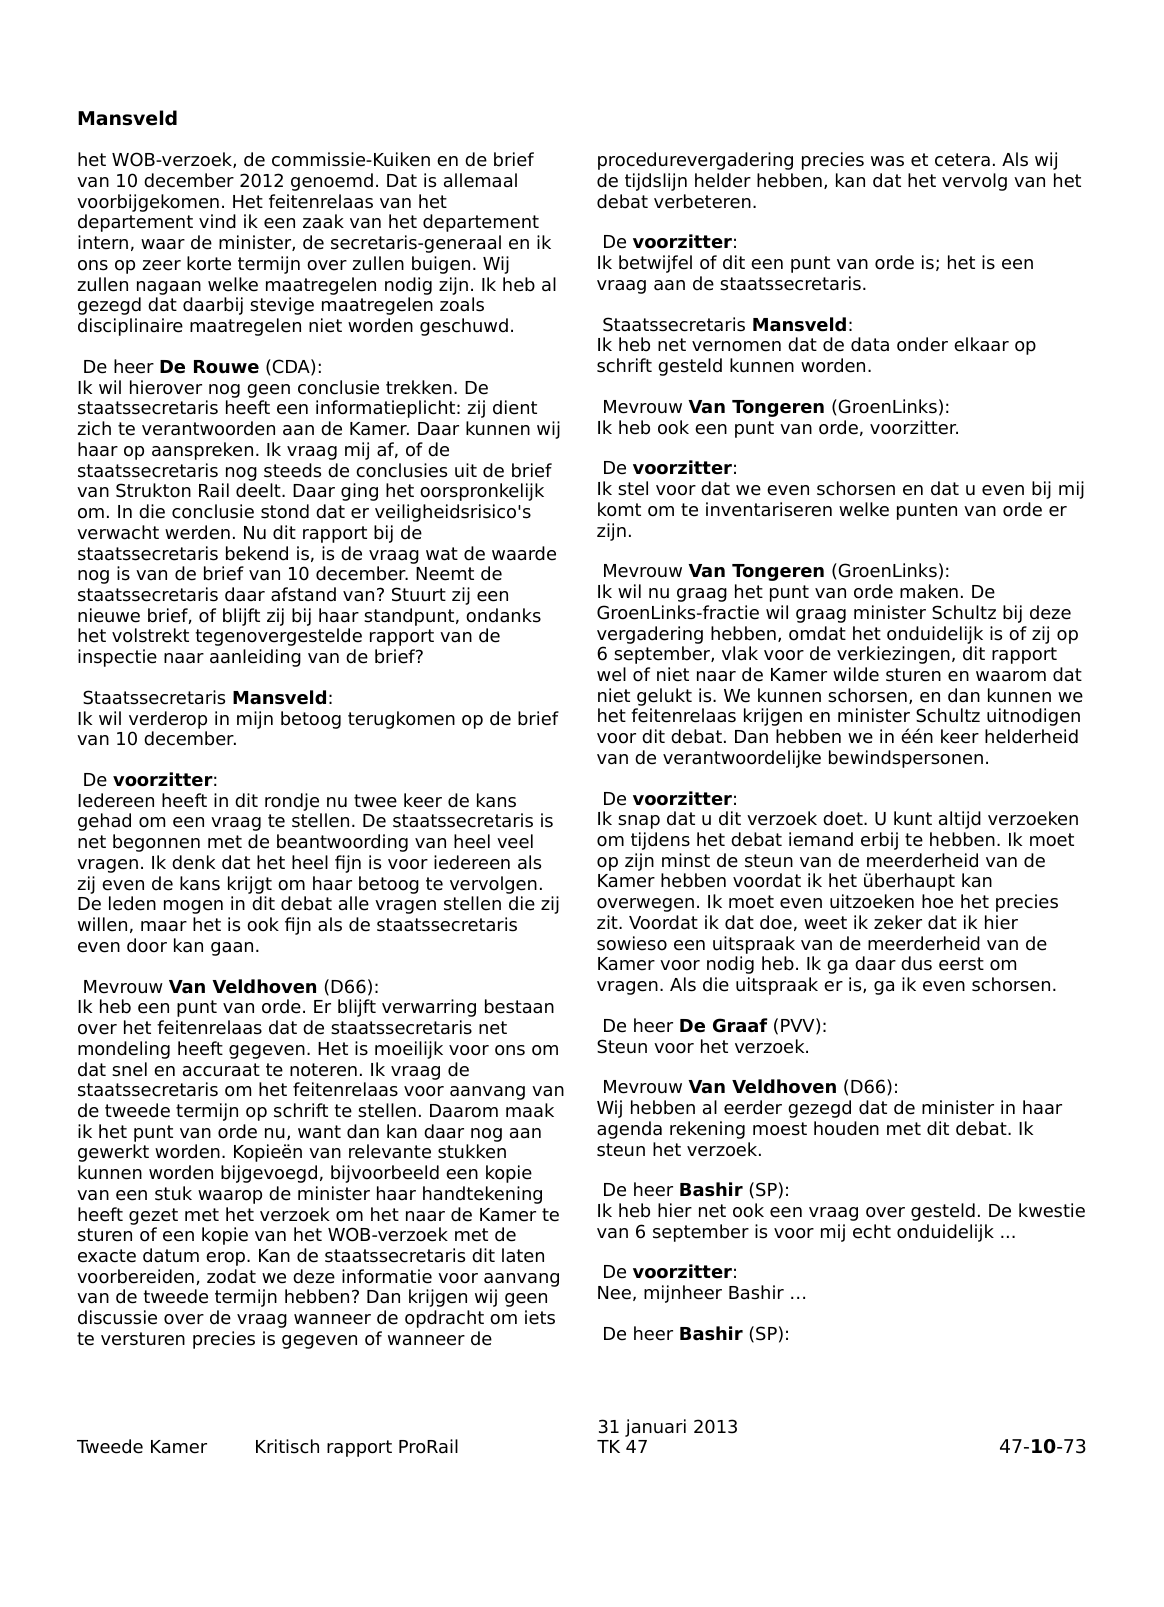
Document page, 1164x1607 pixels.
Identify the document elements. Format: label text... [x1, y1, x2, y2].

text De voorzitter: [596, 232, 1087, 253]
text Ik wil verderop in mijn betoog terugkomen op de brief van 10 december. [77, 708, 567, 750]
text Steun voor het verzoek. [596, 1036, 1087, 1057]
text Staatssecretaris Mansveld: [596, 314, 1087, 335]
text Mevrouw Van Veldhoven (D66): [596, 1077, 1087, 1098]
text Ik wil hierover nog geen conclusie trekken. De staatssecretaris heeft een informatieplicht: zij dient zich te verantwoorden aan de Kamer. Daar kunnen wij haar op aanspreken. Ik vraag mij af, of de staatssecretaris nog steeds de conclusies uit de brief van Strukton Rail deelt. Daar ging het oorspronkelijk om. In die conclusie stond dat er veiligheidsrisico's verwacht werden. Nu dit rapport bij de staatssecretaris bekend is, is de vraag wat de waarde nog is van de brief van 10 december. Neemt de staatssecretaris daar afstand van? Stuurt zij een nieuwe brief, of blijft zij bij haar standpunt, ondanks het volstrekt tegenovergestelde rapport van de inspectie naar aanleiding van de brief? [77, 377, 567, 668]
text De voorzitter: [77, 770, 567, 791]
text Ik heb net vernomen dat de data onder elkaar op schrift gesteld kunnen worden. [596, 335, 1087, 377]
text Ik stel voor dat we even schorsen en dat u even bij mij komt om te inventariseren welke punten van orde er zijn. [596, 479, 1087, 541]
text Ik betwijfel of dit een punt van orde is; het is een vraag aan de staatssecretaris. [596, 253, 1087, 294]
text De voorzitter: [596, 788, 1087, 809]
text Nee, mijnheer Bashir … [596, 1283, 1087, 1304]
text Mevrouw Van Tongeren (GroenLinks): [596, 397, 1087, 417]
text De heer De Rouwe (CDA): [77, 357, 567, 377]
text Mevrouw Van Veldhoven (D66): [77, 976, 567, 997]
text De heer Bashir (SP): [596, 1180, 1087, 1201]
text De heer Bashir (SP): [596, 1324, 1087, 1344]
text Ik heb een punt van orde. Er blijft verwarring bestaan over het feitenrelaas dat de staatssecretaris net mondeling heeft gegeven. Het is moeilijk voor ons om dat snel en accuraat te noteren. Ik vraag de staatssecretaris om het feitenrelaas voor aanvang van de tweede termijn op schrift te stellen. Daarom maak ik het punt van orde nu, want dan kan daar nog aan gewerkt worden. Kopieën van relevante stukken kunnen worden bijgevoegd, bijvoorbeeld een kopie van een stuk waarop de minister haar handtekening heeft gezet met het verzoek om het naar de Kamer te sturen of een kopie van het WOB-verzoek met de exacte datum erop. Kan de staatssecretaris dit laten voorbereiden, zodat we deze informatie voor aanvang van de tweede termijn hebben? Dan krijgen wij geen discussie over de vraag wanneer de opdracht om iets te versturen precies is gegeven of wanneer de [77, 997, 567, 1349]
text Ik heb ook een punt van orde, voorzitter. [596, 417, 1087, 438]
text Ik wil nu graag het punt van orde maken. De GroenLinks-fractie wil graag minister Schultz bij deze vergadering hebben, omdat het onduidelijk is of zij op 6 september, vlak voor de verkiezingen, dit rapport wel of niet naar de Kamer wilde sturen en waarom dat niet gelukt is. We kunnen schorsen, en dan kunnen we het feitenrelaas krijgen en minister Schultz uitnodigen voor dit debat. Dan hebben we in één keer helderheid van de verantwoordelijke bewindspersonen. [596, 582, 1087, 768]
text Wij hebben al eerder gezegd dat de minister in haar agenda rekening moest houden met dit debat. Ik steun het verzoek. [596, 1098, 1087, 1160]
text Ik snap dat u dit verzoek doet. U kunt altijd verzoeken om tijdens het debat iemand erbij te hebben. Ik moet op zijn minst de steun van de meerderheid van de Kamer hebben voordat ik het überhaupt kan overwegen. Ik moet even uitzoeken hoe het precies zit. Voordat ik dat doe, weet ik zeker dat ik hier sowieso een uitspraak van de meerderheid van de Kamer voor nodig heb. Ik ga daar dus eerst om vragen. Als die uitspraak er is, ga ik even schorsen. [596, 809, 1087, 996]
text het WOB-verzoek, de commissie-Kuiken en de brief van 10 december 2012 genoemd. Dat is allemaal voorbijgekomen. Het feitenrelaas van het departement vind ik een zaak van het departement intern, waar de minister, de secretaris-generaal en ik ons op zeer korte termijn over zullen buigen. Wij zullen nagaan welke maatregelen nodig zijn. Ik heb al gezegd dat daarbij stevige maatregelen zoals disciplinaire maatregelen niet worden geschuwd. [77, 150, 567, 337]
text procedurevergadering precies was et cetera. Als wij de tijdslijn helder hebben, kan dat het vervolg van het debat verbeteren. [596, 150, 1087, 212]
text De voorzitter: [596, 458, 1087, 479]
text Staatssecretaris Mansveld: [77, 688, 567, 708]
text Mevrouw Van Tongeren (GroenLinks): [596, 561, 1087, 582]
text De voorzitter: [596, 1262, 1087, 1283]
text Iedereen heeft in dit rondje nu twee keer de kans gehad om een vraag te stellen. De staatssecretaris is net begonnen met de beantwoording van heel veel vragen. Ik denk dat het heel fijn is voor iedereen als zij even de kans krijgt om haar betoog te vervolgen. De leden mogen in dit debat alle vragen stellen die zij willen, maar het is ook fijn als de staatssecretaris even door kan gaan. [77, 791, 567, 956]
text Ik heb hier net ook een vraag over gesteld. De kwestie van 6 september is voor mij echt onduidelijk ... [596, 1201, 1087, 1242]
text De heer De Graaf (PVV): [596, 1016, 1087, 1036]
